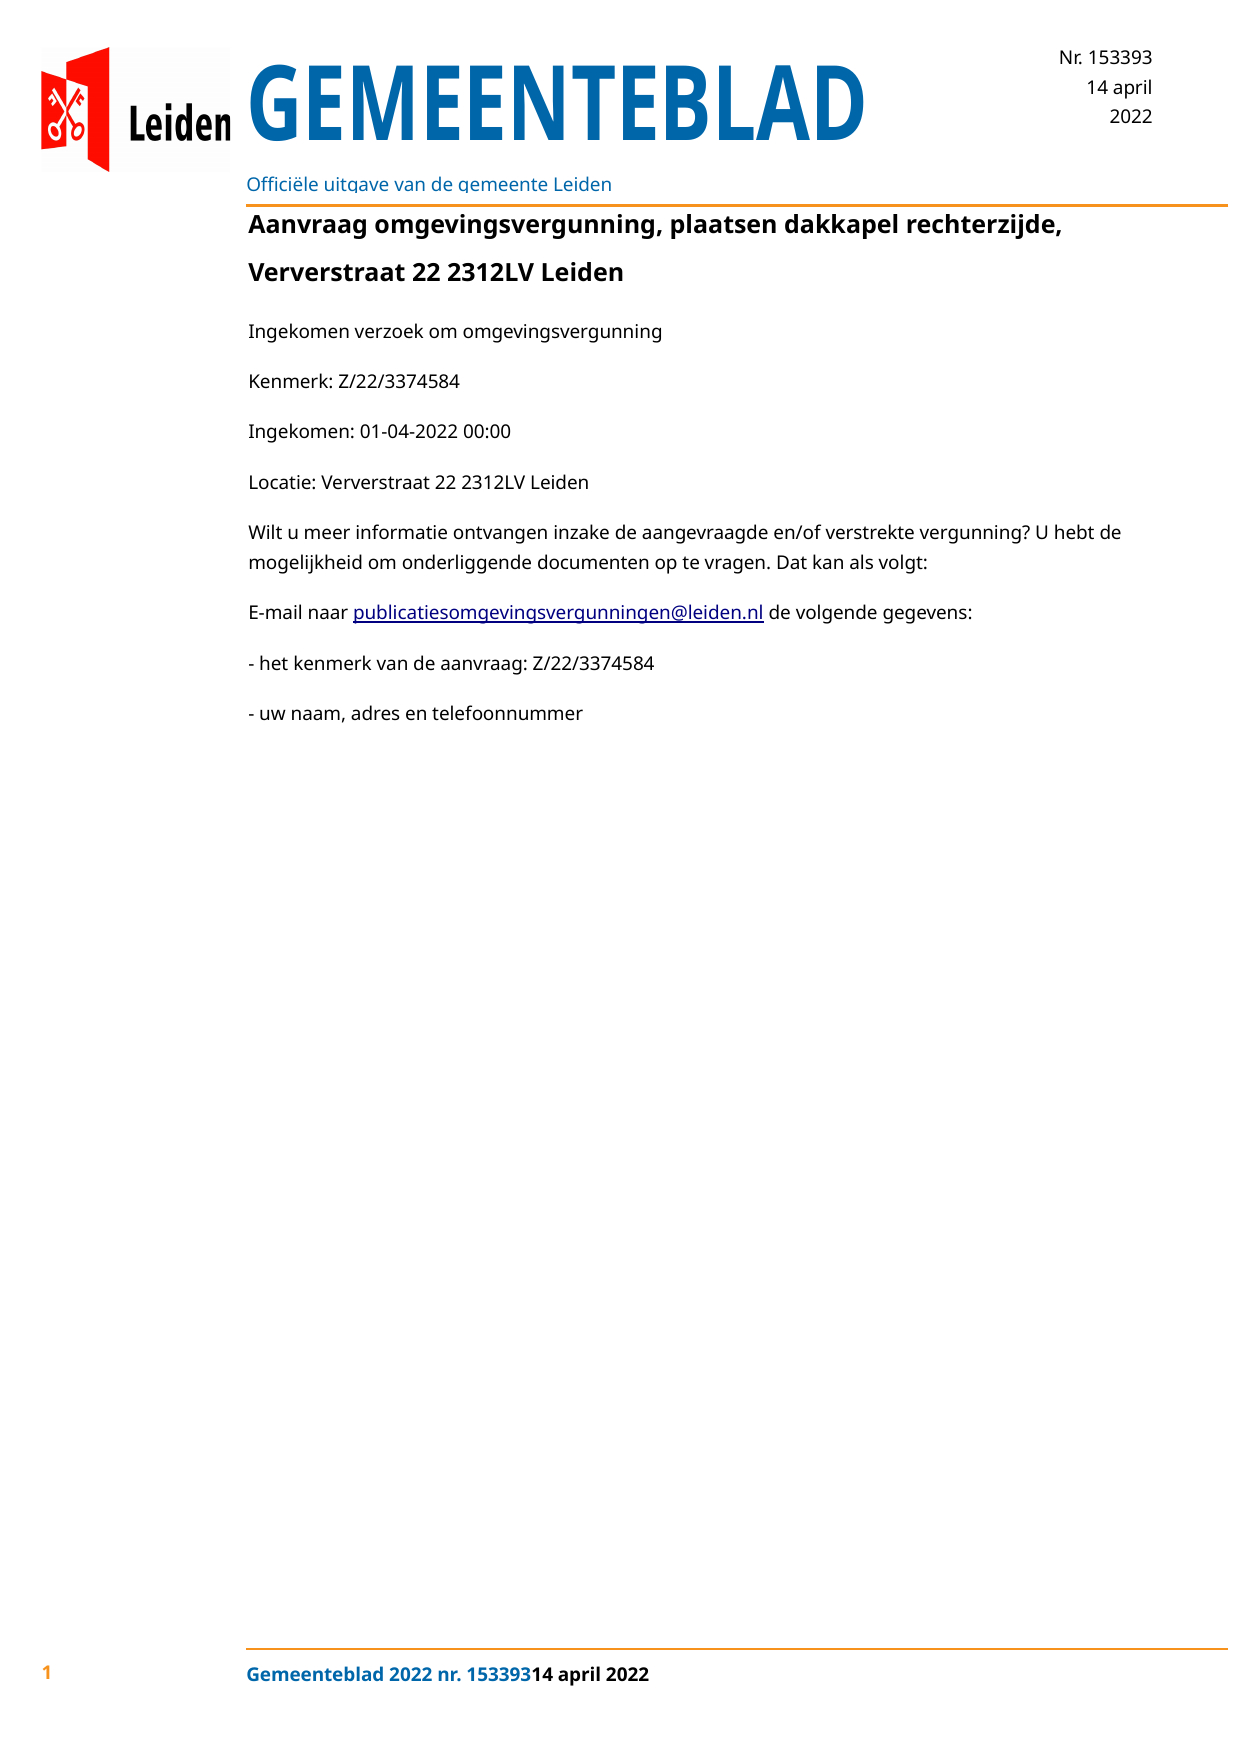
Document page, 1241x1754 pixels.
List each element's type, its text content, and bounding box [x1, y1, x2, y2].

text Wilt u meer informatie ontvangen inzake de aangevraagde en/of verstrekte vergunning? U hebt de mogelijkheid om onderliggende documenten op te vragen. Dat kan als volgt: [248, 519, 1152, 575]
text Ingekomen: 01-04-2022 00:00 [248, 419, 1152, 444]
text Kenmerk: Z/22/3374584 [248, 368, 1152, 394]
text E-mail naar publicatiesomgevingsvergunningen@leiden.nl de volgende gegevens: [248, 599, 1152, 625]
text - uw naam, adres en telefoonnummer [248, 700, 1152, 726]
text - het kenmerk van de aanvraag: Z/22/3374584 [248, 650, 1152, 676]
text Ingekomen verzoek om omgevingsvergunning [248, 318, 1152, 344]
text Locatie: Ververstraat 22 2312LV Leiden [248, 469, 1152, 495]
text Aanvraag omgevingsvergunning, plaatsen dakkapel rechterzijde, Ververstraat 22 2312LV Leiden [248, 207, 1152, 288]
picture [41, 47, 231, 172]
